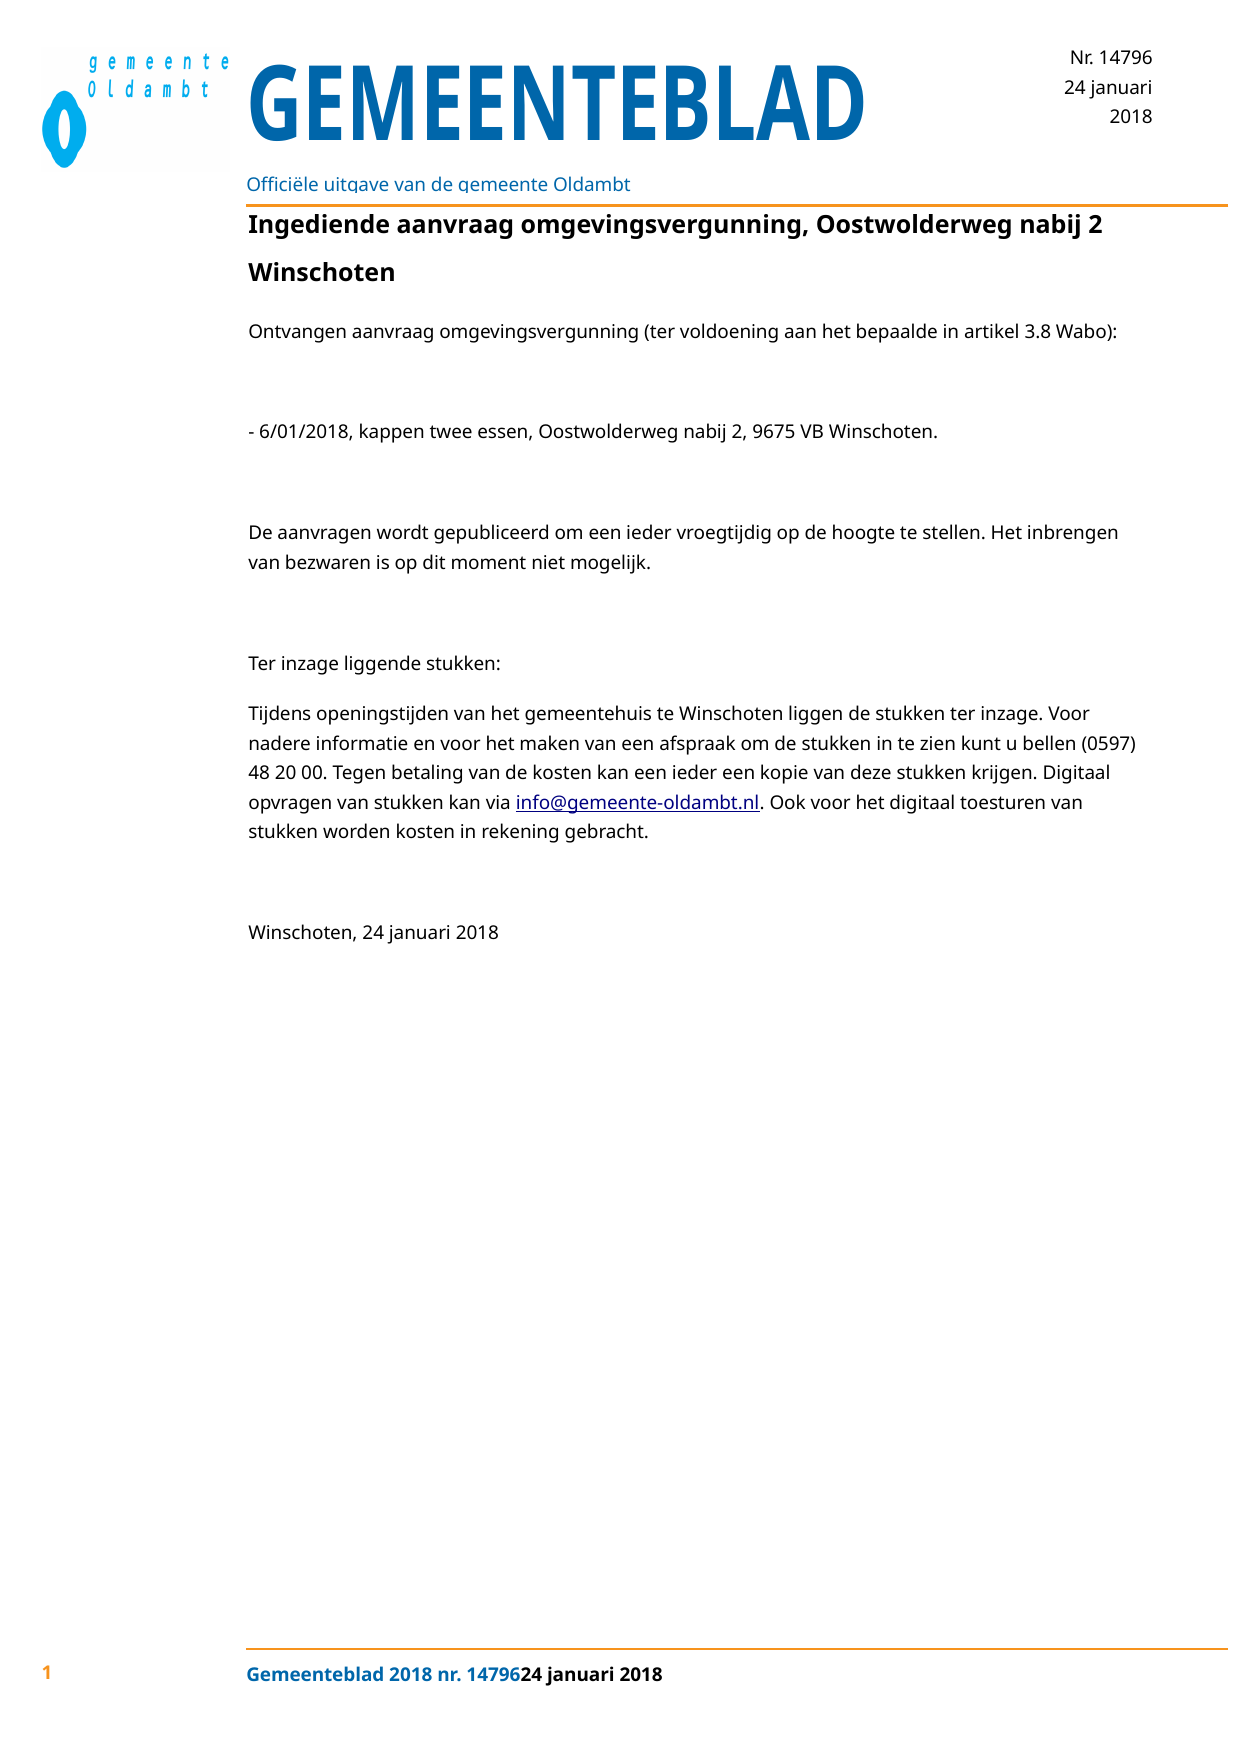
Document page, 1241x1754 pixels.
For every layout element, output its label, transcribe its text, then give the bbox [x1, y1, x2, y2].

text Winschoten, 24 januari 2018 [248, 919, 1152, 945]
text Ingediende aanvraag omgevingsvergunning, Oostwolderweg nabij 2 Winschoten [248, 207, 1152, 288]
text - 6/01/2018, kappen twee essen, Oostwolderweg nabij 2, 9675 VB Winschoten. [248, 419, 1152, 444]
text Tijdens openingstijden van het gemeentehuis te Winschoten liggen de stukken ter inzage. Voor nadere informatie en voor het maken van een afspraak om de stukken in te zien kunt u bellen (0597) 48 20 00. Tegen betaling van de kosten kan een ieder een kopie van deze stukken krijgen. Digitaal opvragen van stukken kan via info@gemeente-oldambt.nl. Ook voor het digitaal toesturen van stukken worden kosten in rekening gebracht. [248, 700, 1152, 844]
text Ontvangen aanvraag omgevingsvergunning (ter voldoening aan het bepaalde in artikel 3.8 Wabo): [248, 318, 1152, 344]
text De aanvragen wordt gepubliceerd om een ieder vroegtijdig op de hoogte te stellen. Het inbrengen van bezwaren is op dit moment niet mogelijk. [248, 519, 1152, 575]
picture [41, 47, 231, 172]
text Ter inzage liggende stukken: [248, 650, 1152, 676]
